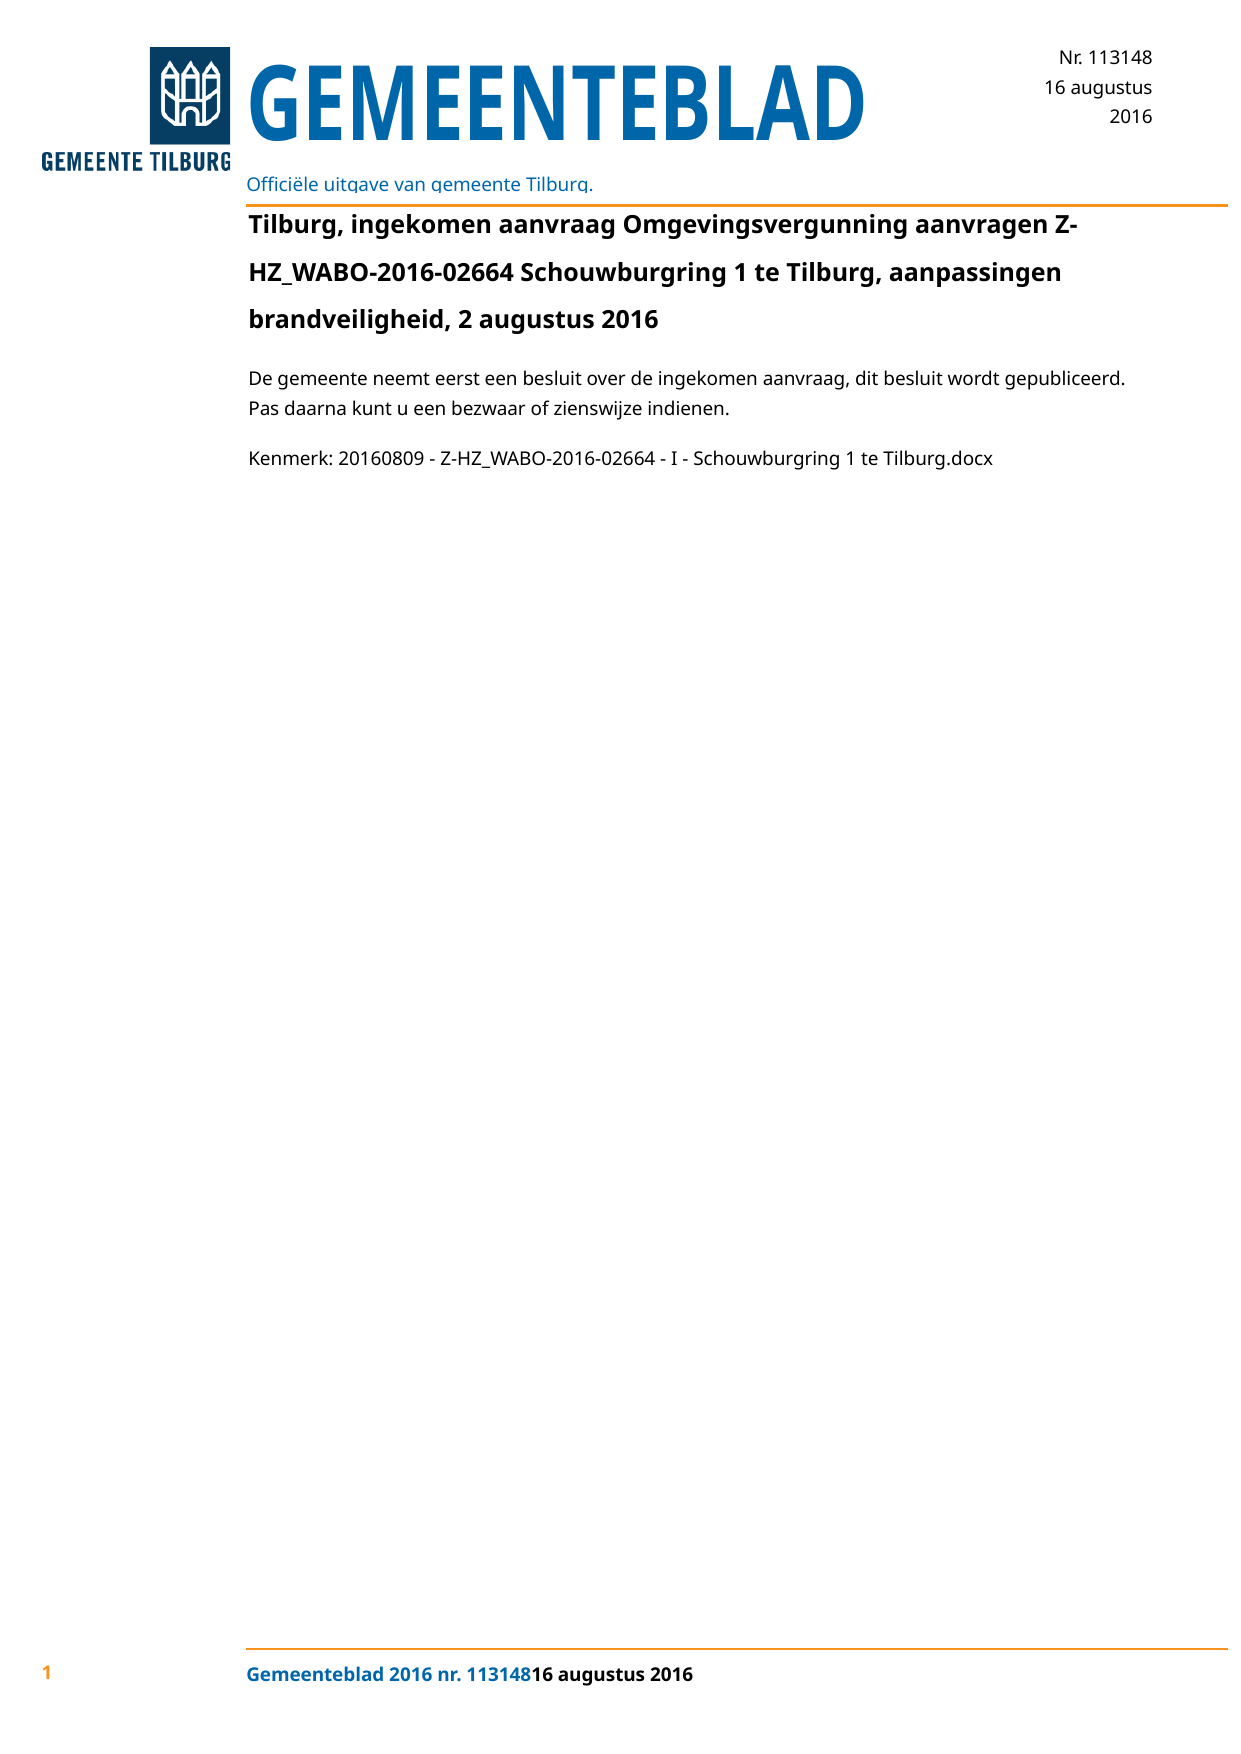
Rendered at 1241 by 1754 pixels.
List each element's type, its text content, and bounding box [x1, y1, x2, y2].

picture [41, 47, 231, 172]
text Tilburg, ingekomen aanvraag Omgevingsvergunning aanvragen Z-HZ_WABO-2016-02664 Schouwburgring 1 te Tilburg, aanpassingen brandveiligheid, 2 augustus 2016 [248, 207, 1152, 336]
text De gemeente neemt eerst een besluit over de ingekomen aanvraag, dit besluit wordt gepubliceerd. Pas daarna kunt u een bezwaar of zienswijze indienen. [248, 366, 1152, 421]
text Kenmerk: 20160809 - Z-HZ_WABO-2016-02664 - I - Schouwburgring 1 te Tilburg.docx [248, 446, 1152, 471]
